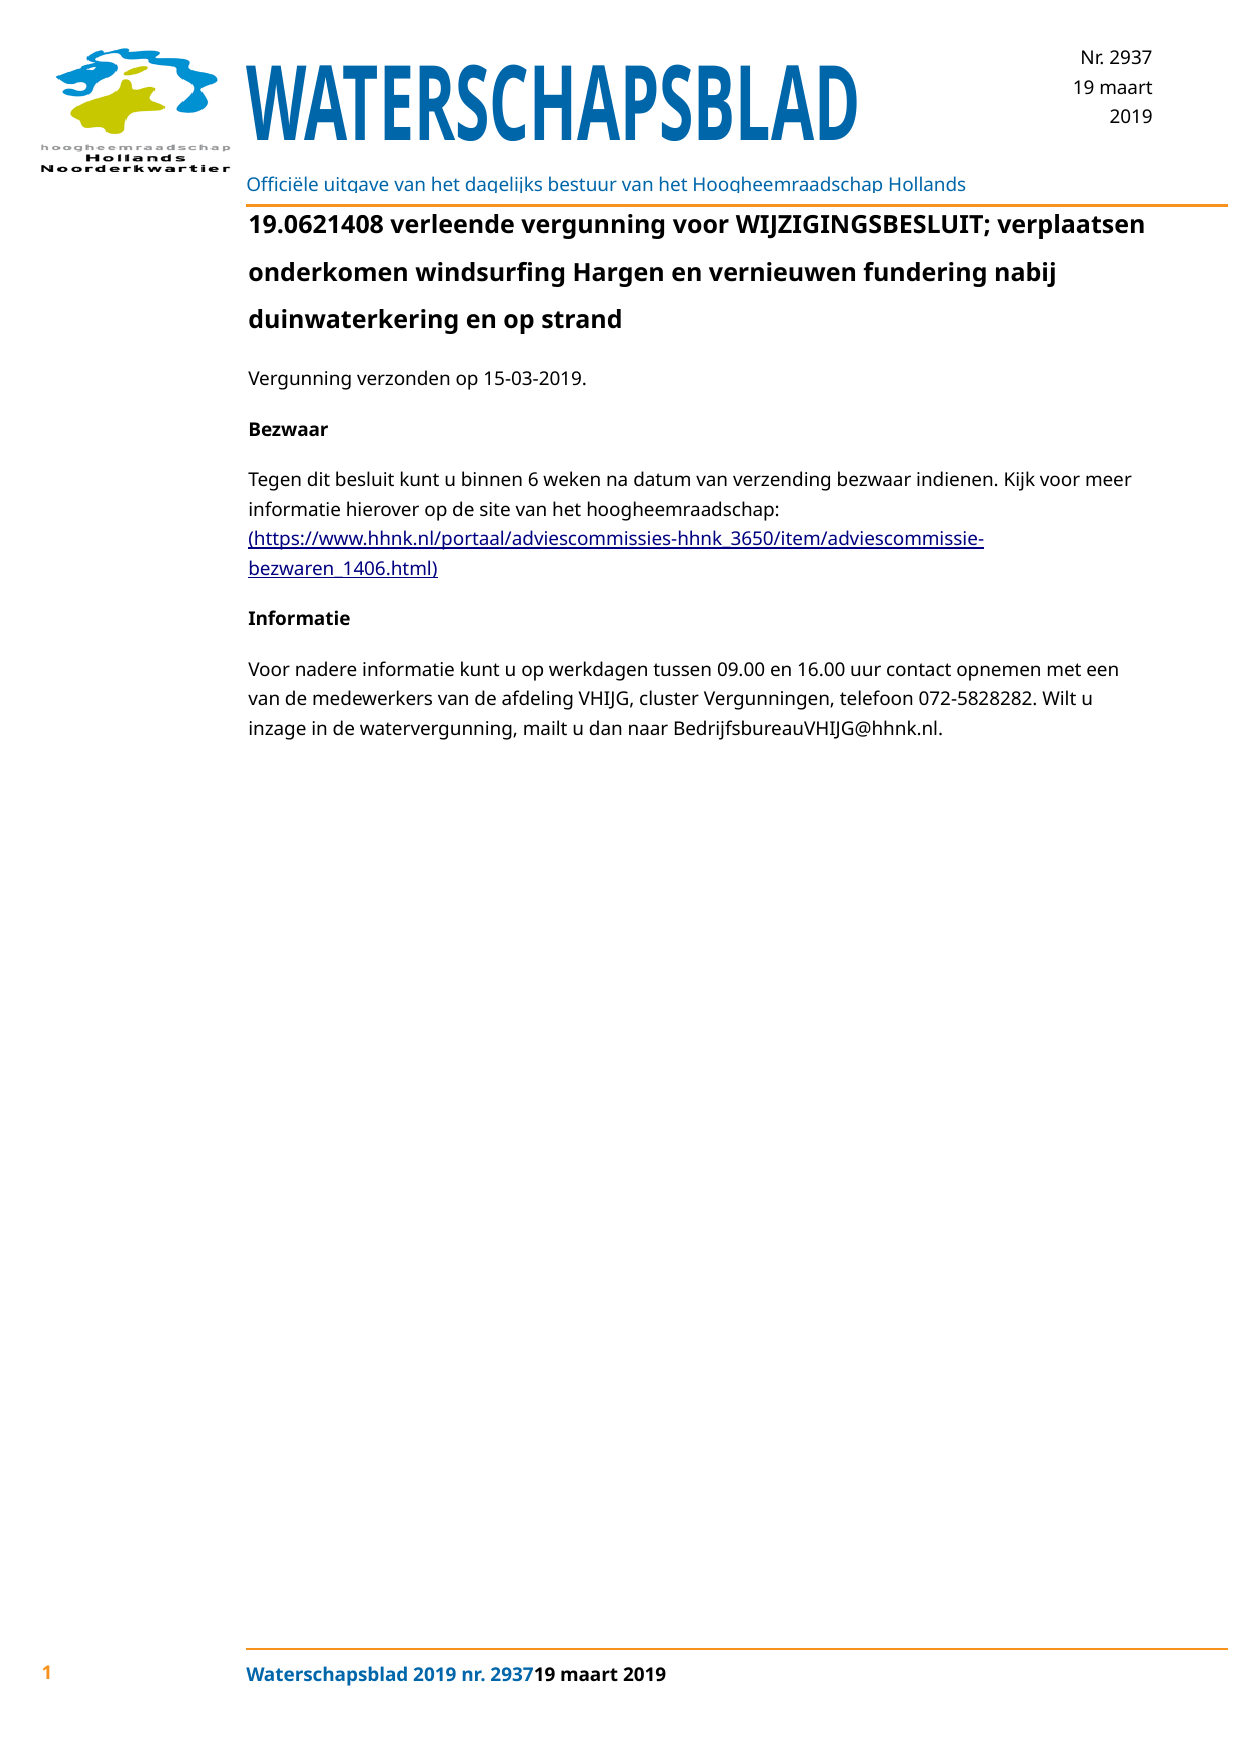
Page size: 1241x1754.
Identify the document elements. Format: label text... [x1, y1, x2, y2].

text Vergunning verzonden op 15-03-2019. [248, 366, 1152, 391]
picture [41, 47, 231, 172]
text Tegen dit besluit kunt u binnen 6 weken na datum van verzending bezwaar indienen. Kijk voor meer informatie hierover op de site van het hoogheemraadschap: (https://www.hhnk.nl/portaal/adviescommissies-hhnk_3650/item/adviescommissie-bezwaren_1406.html) [248, 466, 1152, 581]
text Voor nadere informatie kunt u op werkdagen tussen 09.00 en 16.00 uur contact opnemen met een van de medewerkers van de afdeling VHIJG, cluster Vergunningen, telefoon 072-5828282. Wilt u inzage in de watervergunning, mailt u dan naar BedrijfsbureauVHIJG@hhnk.nl. [248, 656, 1152, 741]
text Bezwaar [248, 416, 1152, 442]
text 19.0621408 verleende vergunning voor WIJZIGINGSBESLUIT; verplaatsen onderkomen windsurfing Hargen en vernieuwen fundering nabij duinwaterkering en op strand [248, 207, 1152, 336]
text Informatie [248, 606, 1152, 631]
